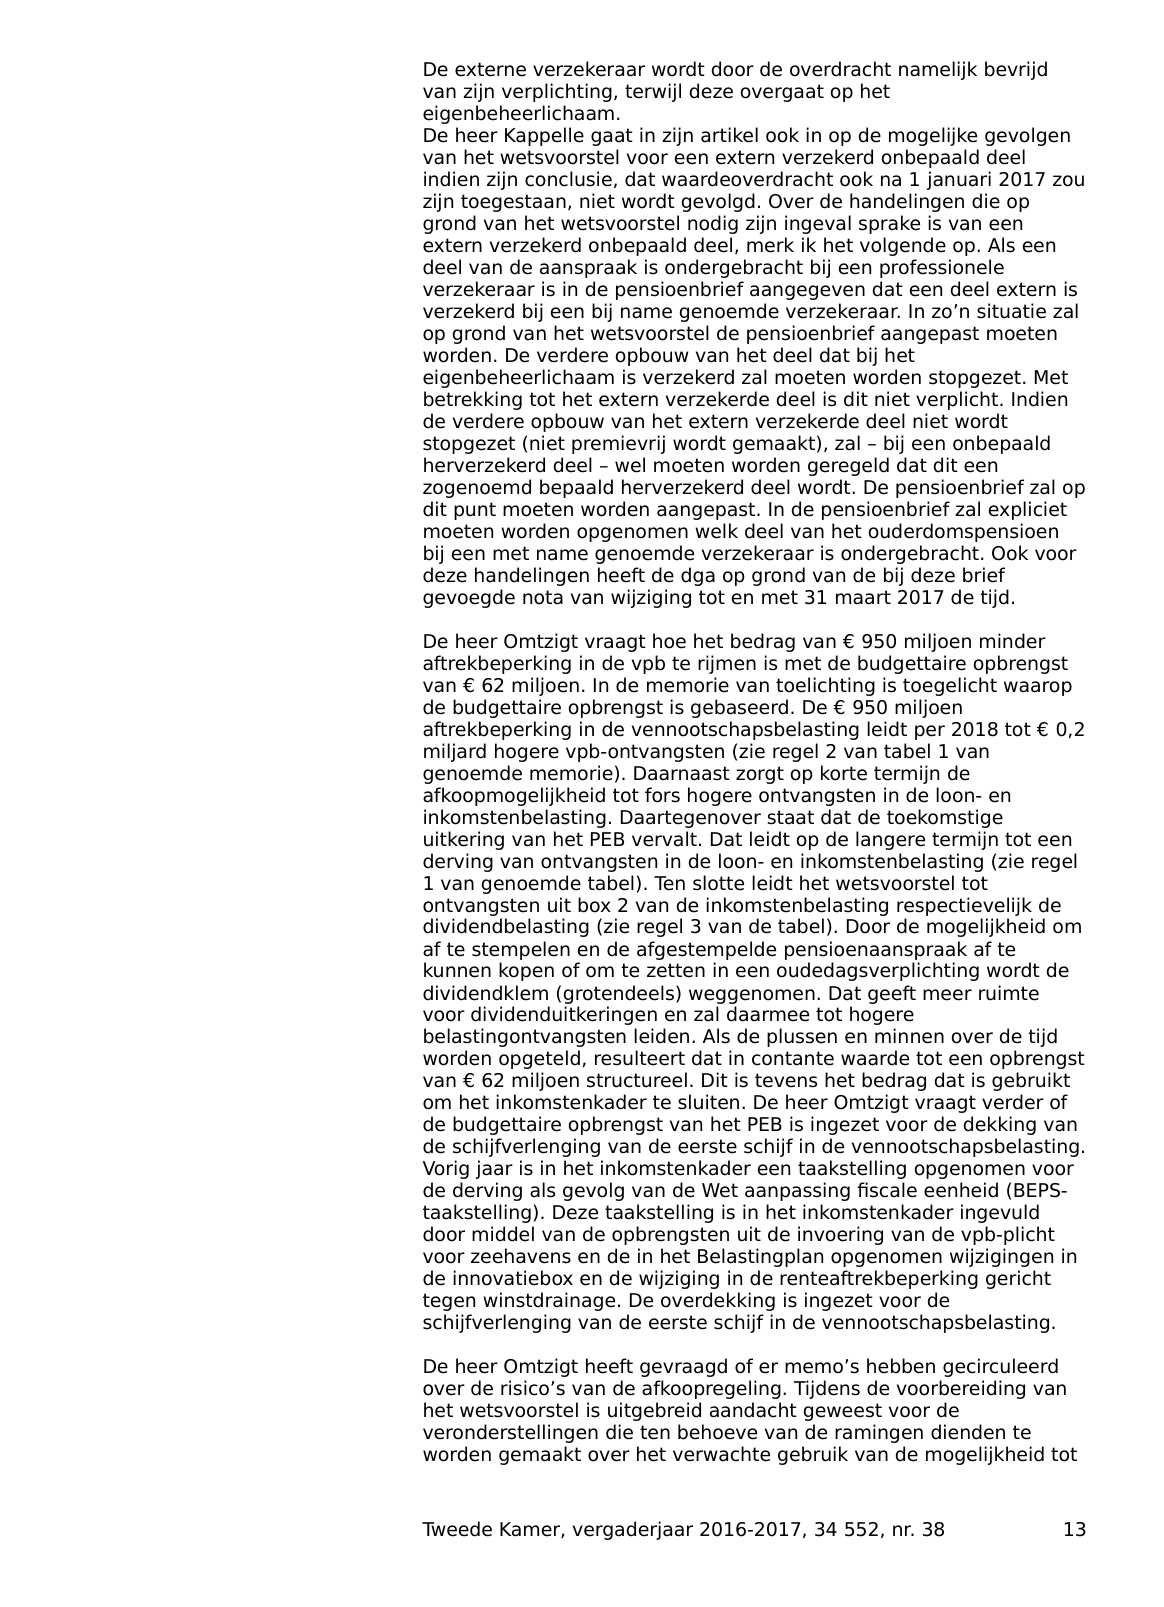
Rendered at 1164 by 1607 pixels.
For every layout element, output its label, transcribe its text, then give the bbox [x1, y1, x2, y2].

text De heer Kappelle gaat in zijn artikel ook in op de mogelijke gevolgen van het wetsvoorstel voor een extern verzekerd onbepaald deel indien zijn conclusie, dat waardeoverdracht ook na 1 januari 2017 zou zijn toegestaan, niet wordt gevolgd. Over de handelingen die op grond van het wetsvoorstel nodig zijn ingeval sprake is van een extern verzekerd onbepaald deel, merk ik het volgende op. Als een deel van de aanspraak is ondergebracht bij een professionele verzekeraar is in de pensioenbrief aangegeven dat een deel extern is verzekerd bij een bij name genoemde verzekeraar. In zo’n situatie zal op grond van het wetsvoorstel de pensioenbrief aangepast moeten worden. De verdere opbouw van het deel dat bij het eigenbeheerlichaam is verzekerd zal moeten worden stopgezet. Met betrekking tot het extern verzekerde deel is dit niet verplicht. Indien de verdere opbouw van het extern verzekerde deel niet wordt stopgezet (niet premievrij wordt gemaakt), zal – bij een onbepaald herverzekerd deel – wel moeten worden geregeld dat dit een zogenoemd bepaald herverzekerd deel wordt. De pensioenbrief zal op dit punt moeten worden aangepast. In de pensioenbrief zal expliciet moeten worden opgenomen welk deel van het ouderdomspensioen bij een met name genoemde verzekeraar is ondergebracht. Ook voor deze handelingen heeft de dga op grond van de bij deze brief gevoegde nota van wijziging tot en met 31 maart 2017 de tijd. [422, 125, 1087, 608]
text De heer Omtzigt vraagt hoe het bedrag van € 950 miljoen minder aftrekbeperking in de vpb te rijmen is met de budgettaire opbrengst van € 62 miljoen. In de memorie van toelichting is toegelicht waarop de budgettaire opbrengst is gebaseerd. De € 950 miljoen aftrekbeperking in de vennootschapsbelasting leidt per 2018 tot € 0,2 miljard hogere vpb-ontvangsten (zie regel 2 van tabel 1 van genoemde memorie). Daarnaast zorgt op korte termijn de afkoopmogelijkheid tot fors hogere ontvangsten in de loon- en inkomstenbelasting. Daartegenover staat dat de toekomstige uitkering van het PEB vervalt. Dat leidt op de langere termijn tot een derving van ontvangsten in de loon- en inkomstenbelasting (zie regel 1 van genoemde tabel). Ten slotte leidt het wetsvoorstel tot ontvangsten uit box 2 van de inkomstenbelasting respectievelijk de dividendbelasting (zie regel 3 van de tabel). Door de mogelijkheid om af te stempelen en de afgestempelde pensioenaanspraak af te kunnen kopen of om te zetten in een oudedagsverplichting wordt de dividendklem (grotendeels) weggenomen. Dat geeft meer ruimte voor dividenduitkeringen en zal daarmee tot hogere belastingontvangsten leiden. Als de plussen en minnen over de tijd worden opgeteld, resulteert dat in contante waarde tot een opbrengst van € 62 miljoen structureel. Dit is tevens het bedrag dat is gebruikt om het inkomstenkader te sluiten. De heer Omtzigt vraagt verder of de budgettaire opbrengst van het PEB is ingezet voor de dekking van de schijfverlenging van de eerste schijf in de vennootschapsbelasting. Vorig jaar is in het inkomstenkader een taakstelling opgenomen voor de derving als gevolg van de Wet aanpassing fiscale eenheid (BEPS-taakstelling). Deze taakstelling is in het inkomstenkader ingevuld door middel van de opbrengsten uit de invoering van de vpb-plicht voor zeehavens en de in het Belastingplan opgenomen wijzigingen in de innovatiebox en de wijziging in de renteaftrekbeperking gericht tegen winstdrainage. De overdekking is ingezet voor de schijfverlenging van de eerste schijf in de vennootschapsbelasting. [422, 631, 1087, 1334]
text De heer Omtzigt heeft gevraagd of er memo’s hebben gecirculeerd over de risico’s van de afkoopregeling. Tijdens de voorbereiding van het wetsvoorstel is uitgebreid aandacht geweest voor de veronderstellingen die ten behoeve van de ramingen dienden te worden gemaakt over het verwachte gebruik van de mogelijkheid tot [422, 1356, 1087, 1466]
text De externe verzekeraar wordt door de overdracht namelijk bevrijd van zijn verplichting, terwijl deze overgaat op het eigenbeheerlichaam. [422, 59, 1087, 125]
